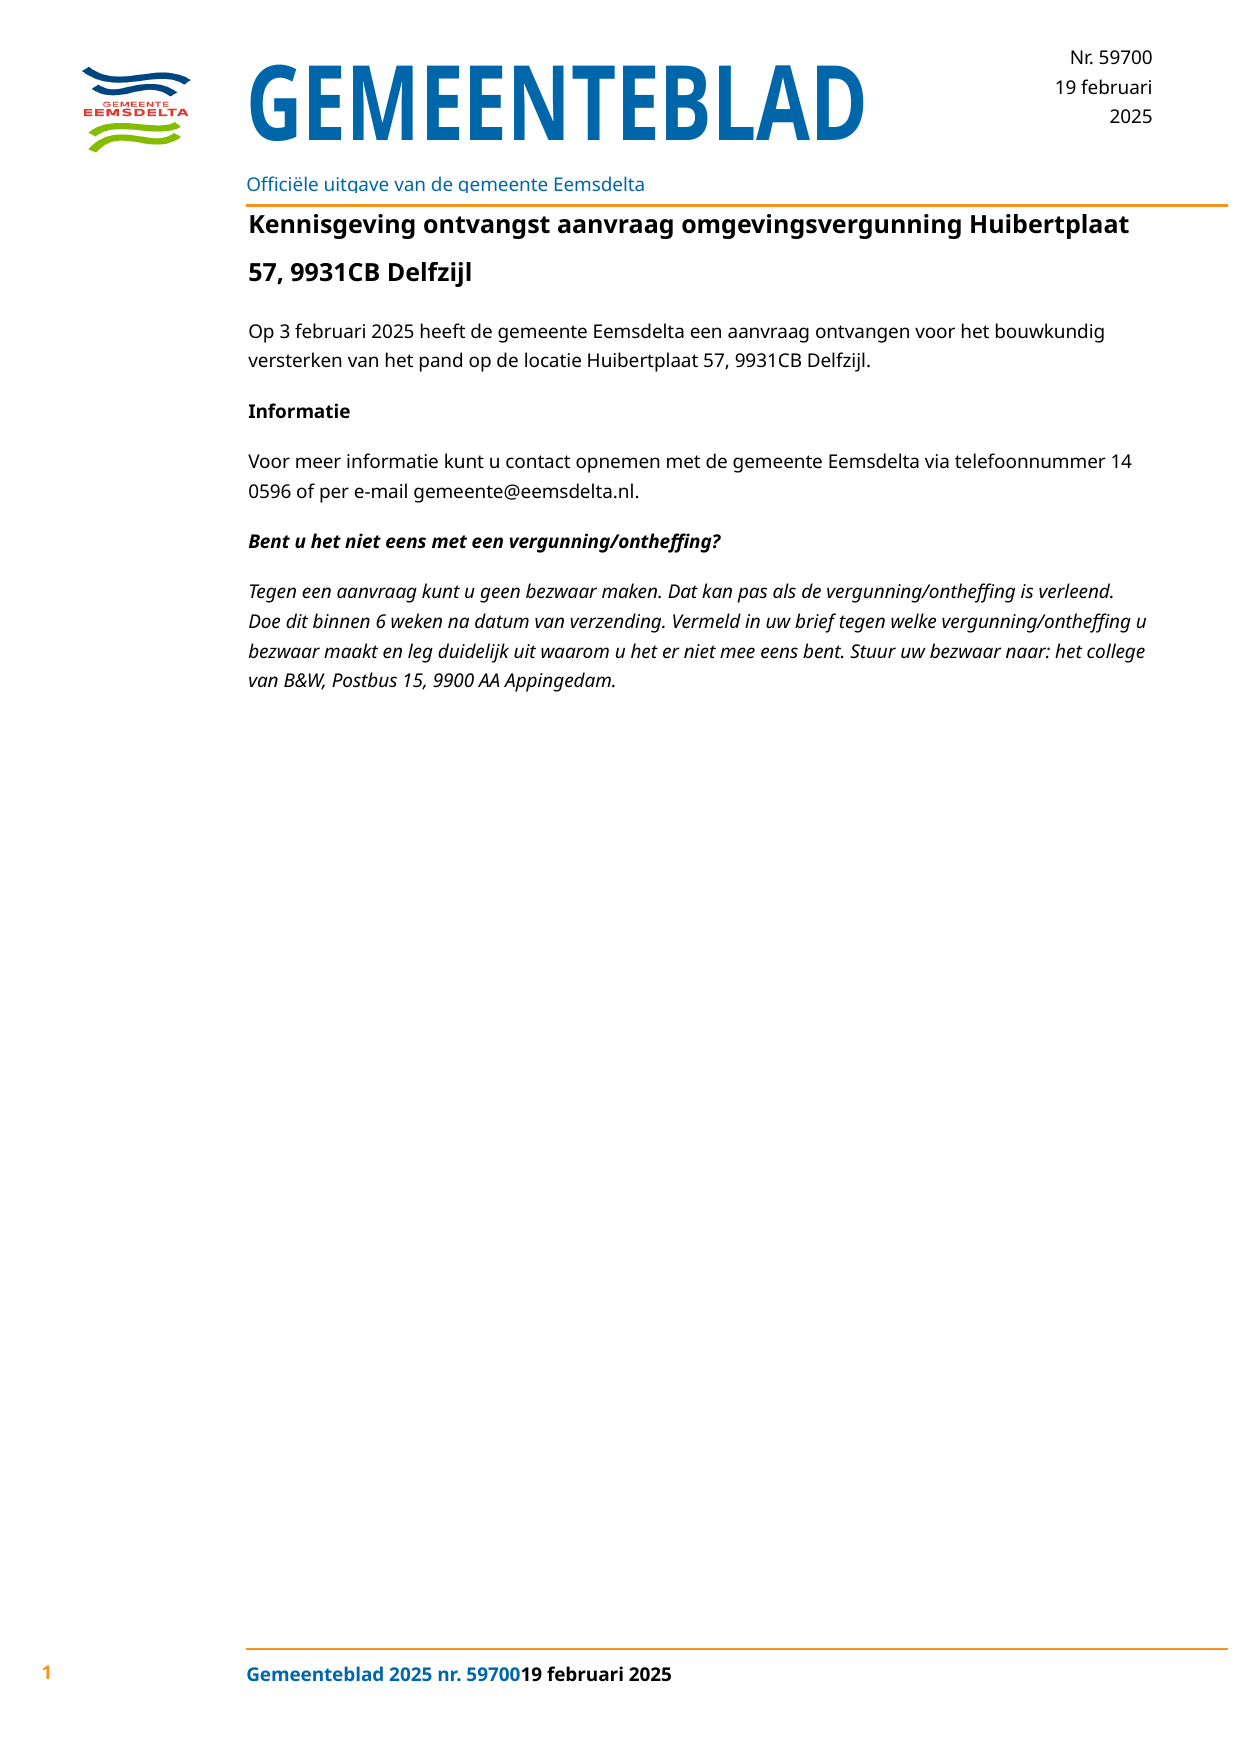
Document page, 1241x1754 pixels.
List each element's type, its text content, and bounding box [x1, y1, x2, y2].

text Tegen een aanvraag kunt u geen bezwaar maken. Dat kan pas als de vergunning/ontheffing is verleend. Doe dit binnen 6 weken na datum van verzending. Vermeld in uw brief tegen welke vergunning/ontheffing u bezwaar maakt en leg duidelijk uit waarom u het er niet mee eens bent. Stuur uw bezwaar naar: het college van B&W, Postbus 15, 9900 AA Appingedam. [248, 579, 1152, 693]
text Voor meer informatie kunt u contact opnemen met de gemeente Eemsdelta via telefoonnummer 14 0596 of per e-mail gemeente@eemsdelta.nl. [248, 448, 1152, 504]
text Kennisgeving ontvangst aanvraag omgevingsvergunning Huibertplaat 57, 9931CB Delfzijl [248, 207, 1152, 288]
picture [41, 47, 231, 172]
text Op 3 februari 2025 heeft de gemeente Eemsdelta een aanvraag ontvangen voor het bouwkundig versterken van het pand op de locatie Huibertplaat 57, 9931CB Delfzijl. [248, 318, 1152, 373]
text Informatie [248, 398, 1152, 424]
text Bent u het niet eens met een vergunning/ontheffing? [248, 528, 1152, 554]
